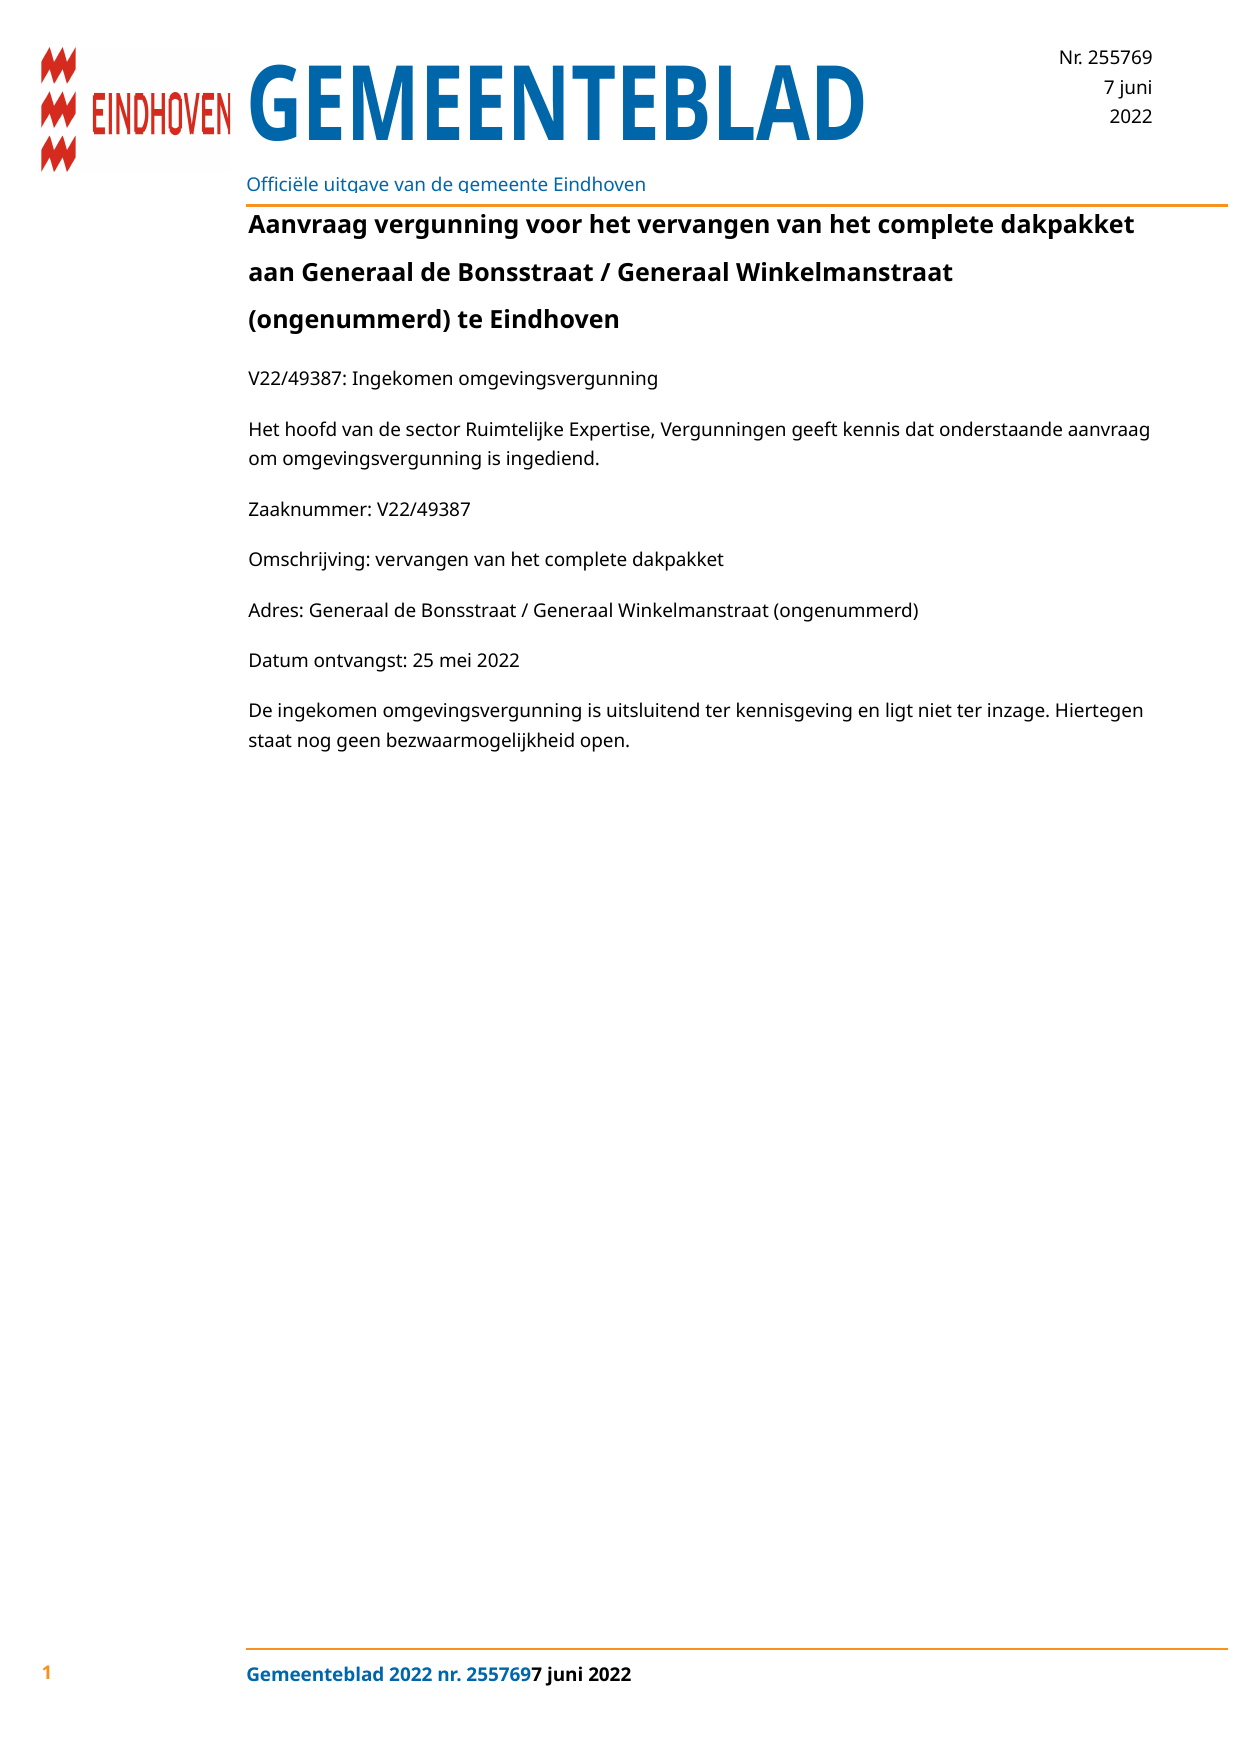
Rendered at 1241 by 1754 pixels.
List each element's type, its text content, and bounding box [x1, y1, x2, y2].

text De ingekomen omgevingsvergunning is uitsluitend ter kennisgeving en ligt niet ter inzage. Hiertegen staat nog geen bezwaarmogelijkheid open. [248, 698, 1152, 753]
text Aanvraag vergunning voor het vervangen van het complete dakpakket aan Generaal de Bonsstraat / Generaal Winkelmanstraat (ongenummerd) te Eindhoven [248, 207, 1152, 336]
text Omschrijving: vervangen van het complete dakpakket [248, 546, 1152, 572]
text Adres: Generaal de Bonsstraat / Generaal Winkelmanstraat (ongenummerd) [248, 597, 1152, 622]
text Zaaknummer: V22/49387 [248, 496, 1152, 522]
text Datum ontvangst: 25 mei 2022 [248, 647, 1152, 673]
picture [41, 47, 231, 172]
text V22/49387: Ingekomen omgevingsvergunning [248, 366, 1152, 391]
text Het hoofd van de sector Ruimtelijke Expertise, Vergunningen geeft kennis dat onderstaande aanvraag om omgevingsvergunning is ingediend. [248, 416, 1152, 471]
